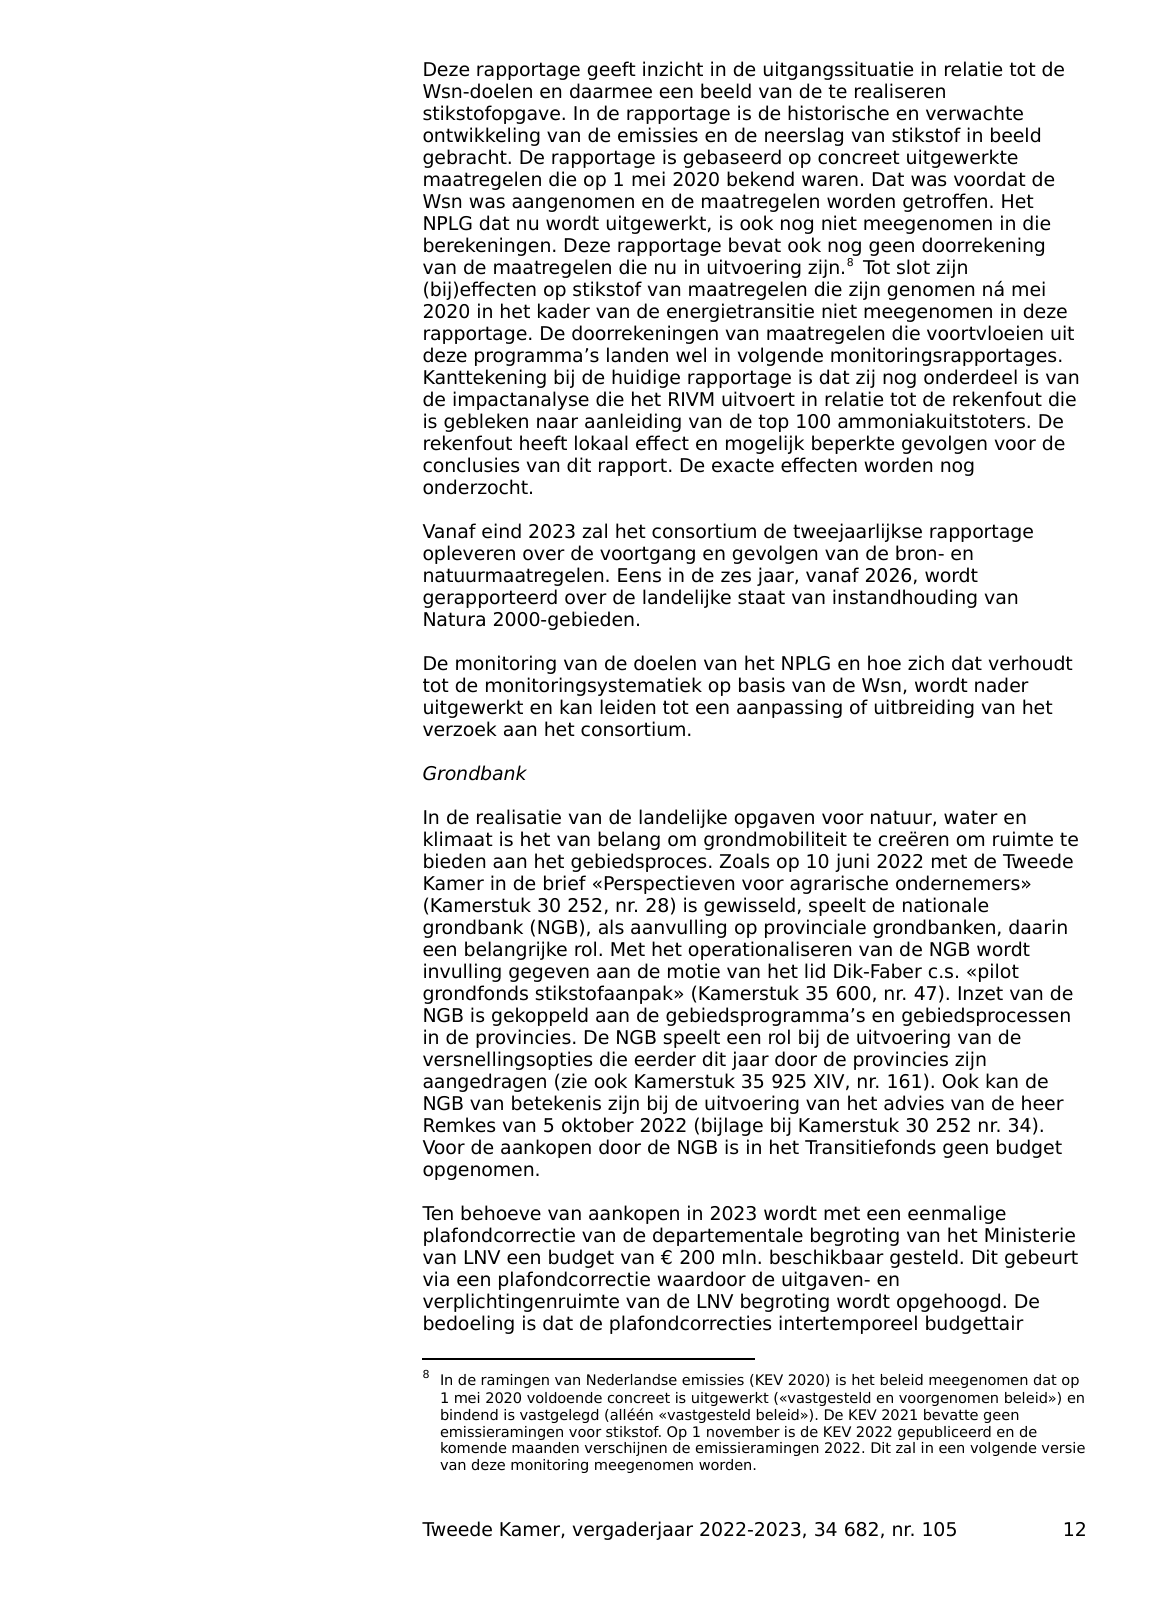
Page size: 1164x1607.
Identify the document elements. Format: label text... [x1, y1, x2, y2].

text In de ramingen van Nederlandse emissies (KEV 2020) is het beleid meegenomen dat op 1 mei 2020 voldoende concreet is uitgewerkt («vastgesteld en voorgenomen beleid») en bindend is vastgelegd (alléén «vastgesteld beleid»). De KEV 2021 bevatte geen emissieramingen voor stikstof. Op 1 november is de KEV 2022 gepubliceerd en de komende maanden verschijnen de emissieramingen 2022. Dit zal in een volgende versie van deze monitoring meegenomen worden. [422, 1368, 1087, 1474]
text De monitoring van de doelen van het NPLG en hoe zich dat verhoudt tot de monitoringsystematiek op basis van de Wsn, wordt nader uitgewerkt en kan leiden tot een aanpassing of uitbreiding van het verzoek aan het consortium. [422, 653, 1087, 741]
text Vanaf eind 2023 zal het consortium de tweejaarlijkse rapportage opleveren over de voortgang en gevolgen van de bron- en natuurmaatregelen. Eens in de zes jaar, vanaf 2026, wordt gerapporteerd over de landelijke staat van instandhouding van Natura 2000-gebieden. [422, 521, 1087, 631]
text In de realisatie van de landelijke opgaven voor natuur, water en klimaat is het van belang om grondmobiliteit te creëren om ruimte te bieden aan het gebiedsproces. Zoals op 10 juni 2022 met de Tweede Kamer in de brief «Perspectieven voor agrarische ondernemers» (Kamerstuk 30 252, nr. 28) is gewisseld, speelt de nationale grondbank (NGB), als aanvulling op provinciale grondbanken, daarin een belangrijke rol. Met het operationaliseren van de NGB wordt invulling gegeven aan de motie van het lid Dik-Faber c.s. «pilot grondfonds stikstofaanpak» (Kamerstuk 35 600, nr. 47). Inzet van de NGB is gekoppeld aan de gebiedsprogramma’s en gebiedsprocessen in de provincies. De NGB speelt een rol bij de uitvoering van de versnellingsopties die eerder dit jaar door de provincies zijn aangedragen (zie ook Kamerstuk 35 925 XIV, nr. 161). Ook kan de NGB van betekenis zijn bij de uitvoering van het advies van de heer Remkes van 5 oktober 2022 (bijlage bij Kamerstuk 30 252 nr. 34). Voor de aankopen door de NGB is in het Transitiefonds geen budget opgenomen. [422, 807, 1087, 1181]
text Deze rapportage geeft inzicht in de uitgangssituatie in relatie tot de Wsn-doelen en daarmee een beeld van de te realiseren stikstofopgave. In de rapportage is de historische en verwachte ontwikkeling van de emissies en de neerslag van stikstof in beeld gebracht. De rapportage is gebaseerd op concreet uitgewerkte maatregelen die op 1 mei 2020 bekend waren. Dat was voordat de Wsn was aangenomen en de maatregelen worden getroffen. Het NPLG dat nu wordt uitgewerkt, is ook nog niet meegenomen in die berekeningen. Deze rapportage bevat ook nog geen doorrekening van de maatregelen die nu in uitvoering zijn. Tot slot zijn (bij)effecten op stikstof van maatregelen die zijn genomen ná mei 2020 in het kader van de energietransitie niet meegenomen in deze rapportage. De doorrekeningen van maatregelen die voortvloeien uit deze programma’s landen wel in volgende monitoringsrapportages. Kanttekening bij de huidige rapportage is dat zij nog onderdeel is van de impactanalyse die het RIVM uitvoert in relatie tot de rekenfout die is gebleken naar aanleiding van de top 100 ammoniakuitstoters. De rekenfout heeft lokaal effect en mogelijk beperkte gevolgen voor de conclusies van dit rapport. De exacte effecten worden nog onderzocht. [422, 59, 1087, 499]
text Ten behoeve van aankopen in 2023 wordt met een eenmalige plafondcorrectie van de departementale begroting van het Ministerie van LNV een budget van € 200 mln. beschikbaar gesteld. Dit gebeurt via een plafondcorrectie waardoor de uitgaven- en verplichtingenruimte van de LNV begroting wordt opgehoogd. De bedoeling is dat de plafondcorrecties intertemporeel budgettair [422, 1203, 1087, 1335]
subtitle Grondbank [422, 763, 1087, 785]
